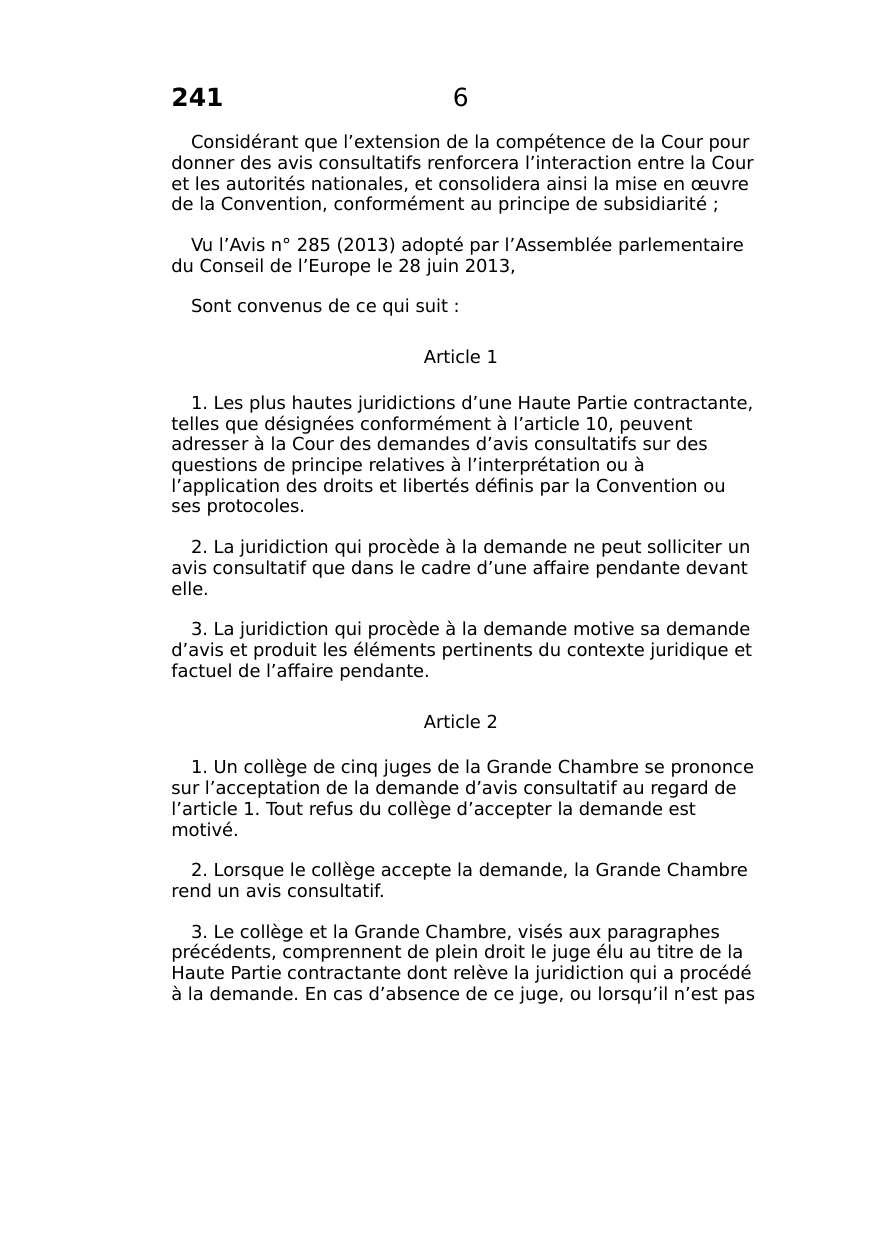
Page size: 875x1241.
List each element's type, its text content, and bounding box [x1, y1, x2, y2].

text Sont convenus de ce qui suit : [171, 296, 756, 317]
text Vu l’Avis n° 285 (2013) adopté par l’Assemblée parlementaire du Conseil de l’Europe le 28 juin 2013, [171, 235, 756, 276]
subtitle Article 2 [171, 711, 756, 732]
subtitle Article 1 [171, 347, 756, 368]
text 3. La juridiction qui procède à la demande motive sa demande d’avis et produit les éléments pertinents du contexte juridique et factuel de l’affaire pendante. [171, 619, 756, 681]
text 3. Le collège et la Grande Chambre, visés aux paragraphes précédents, comprennent de plein droit le juge élu au titre de la Haute Partie contractante dont relève la juridiction qui a procédé à la demande. En cas d’absence de ce juge, ou lorsqu’il n’est pas [171, 922, 756, 1004]
text 2. La juridiction qui procède à la demande ne peut solliciter un avis consultatif que dans le cadre d’une affaire pendante devant elle. [171, 537, 756, 599]
text 1. Les plus hautes juridictions d’une Haute Partie contractante, telles que désignées conformément à l’article 10, peuvent adresser à la Cour des demandes d’avis consultatifs sur des questions de principe relatives à l’interprétation ou à l’application des droits et libertés définis par la Convention ou ses protocoles. [171, 393, 756, 517]
text Considérant que l’extension de la compétence de la Cour pour donner des avis consultatifs renforcera l’interaction entre la Cour et les autorités nationales, et consolidera ainsi la mise en œuvre de la Convention, conformément au principe de subsidiarité ; [171, 132, 756, 215]
text 2. Lorsque le collège accepte la demande, la Grande Chambre rend un avis consultatif. [171, 860, 756, 902]
text 1. Un collège de cinq juges de la Grande Chambre se prononce sur l’acceptation de la demande d’avis consultatif au regard de l’article 1. Tout refus du collège d’accepter la demande est motivé. [171, 757, 756, 840]
